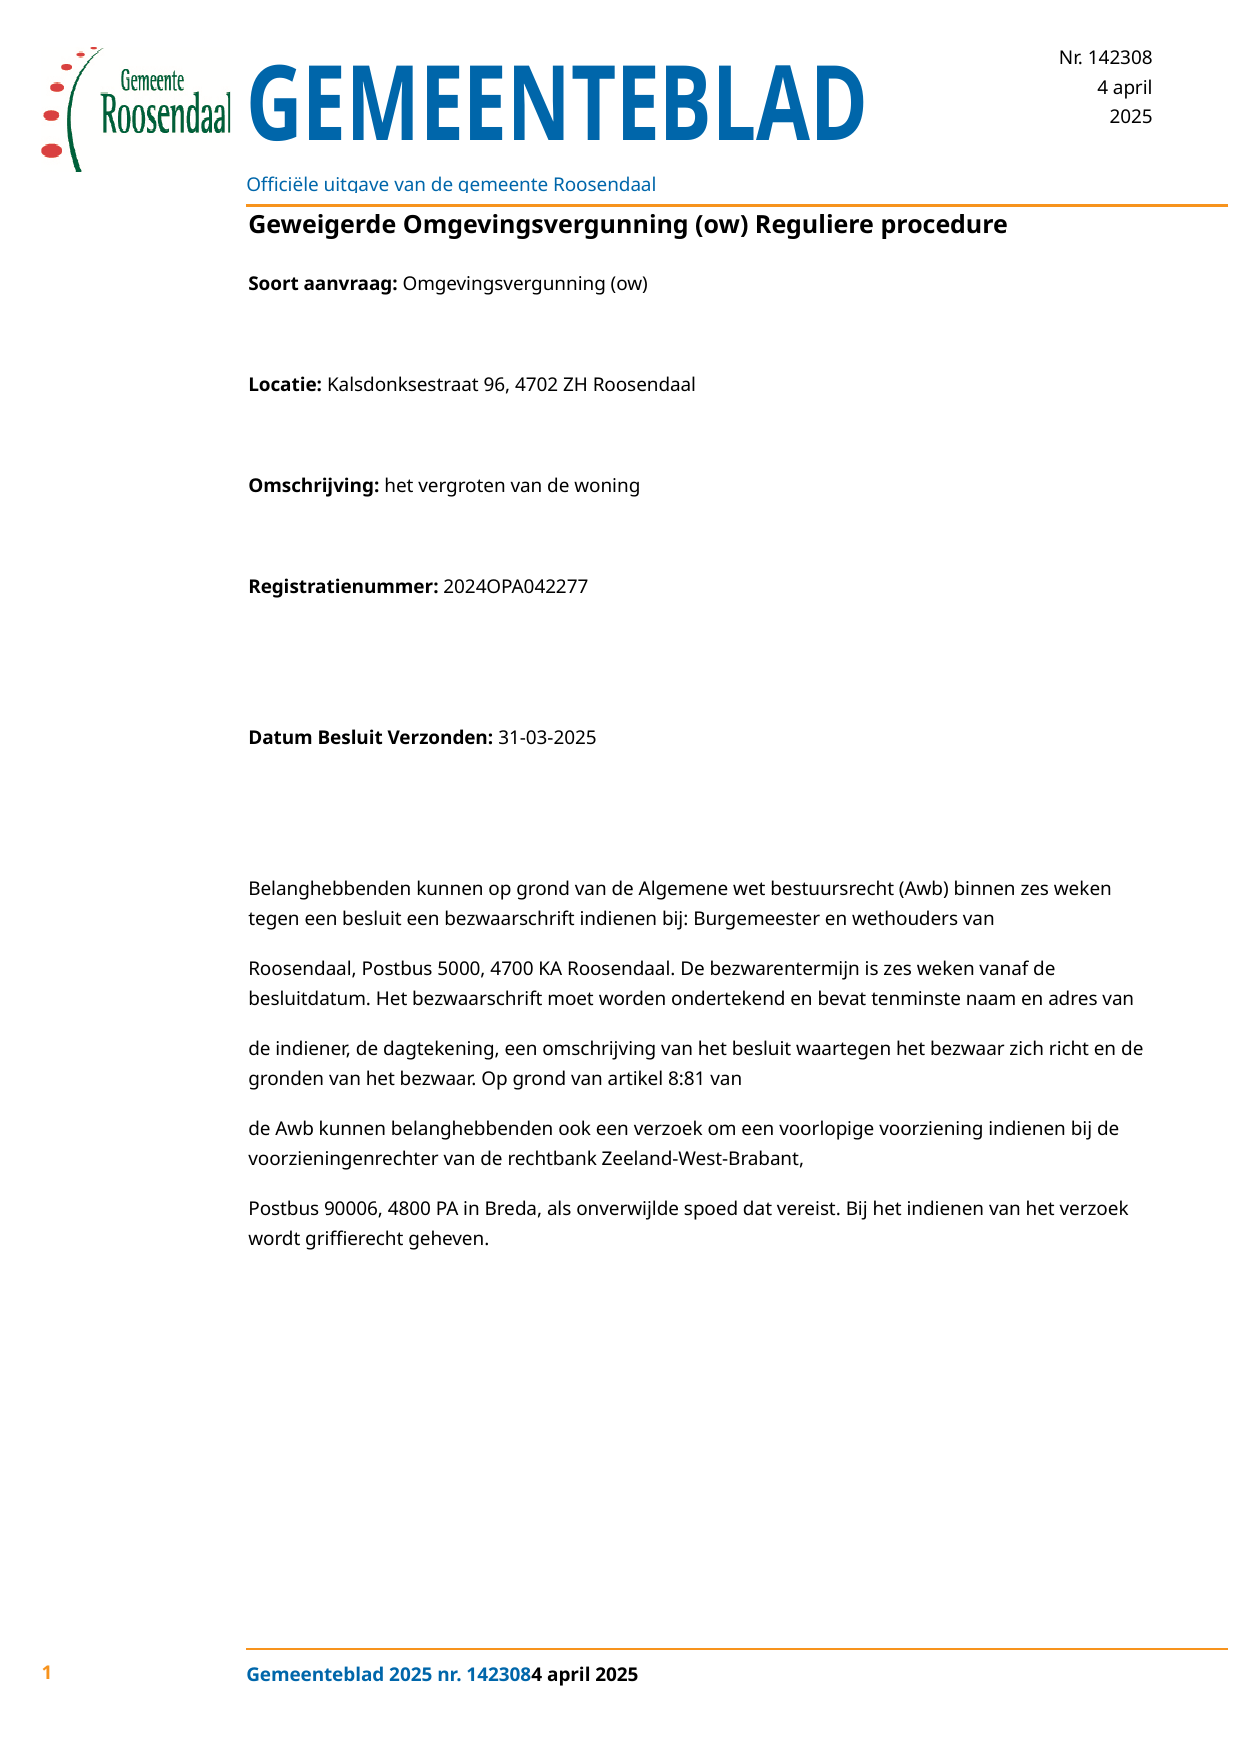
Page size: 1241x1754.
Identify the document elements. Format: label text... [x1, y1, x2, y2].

text de Awb kunnen belanghebbenden ook een verzoek om een voorlopige voorziening indienen bij de voorzieningenrechter van de rechtbank Zeeland-West-Brabant, [248, 1115, 1152, 1171]
text Datum Besluit Verzonden: 31-03-2025 [248, 724, 1152, 750]
picture [41, 47, 231, 172]
text Omschrijving: het vergroten van de woning [248, 472, 1152, 498]
text Soort aanvraag: Omgevingsvergunning (ow) [248, 270, 1152, 296]
text Postbus 90006, 4800 PA in Breda, als onverwijlde spoed dat vereist. Bij het indienen van het verzoek wordt griffierecht geheven. [248, 1195, 1152, 1251]
text Geweigerde Omgevingsvergunning (ow) Reguliere procedure [248, 207, 1152, 241]
text Roosendaal, Postbus 5000, 4700 KA Roosendaal. De bezwarentermijn is zes weken vanaf de besluitdatum. Het bezwaarschrift moet worden ondertekend en bevat tenminste naam en adres van [248, 955, 1152, 1011]
text Locatie: Kalsdonksestraat 96, 4702 ZH Roosendaal [248, 371, 1152, 397]
text Registratienummer: 2024OPA042277 [248, 573, 1152, 598]
text de indiener, de dagtekening, een omschrijving van het besluit waartegen het bezwaar zich richt en de gronden van het bezwaar. Op grond van artikel 8:81 van [248, 1035, 1152, 1091]
text Belanghebbenden kunnen op grond van de Algemene wet bestuursrecht (Awb) binnen zes weken tegen een besluit een bezwaarschrift indienen bij: Burgemeester en wethouders van [248, 875, 1152, 931]
